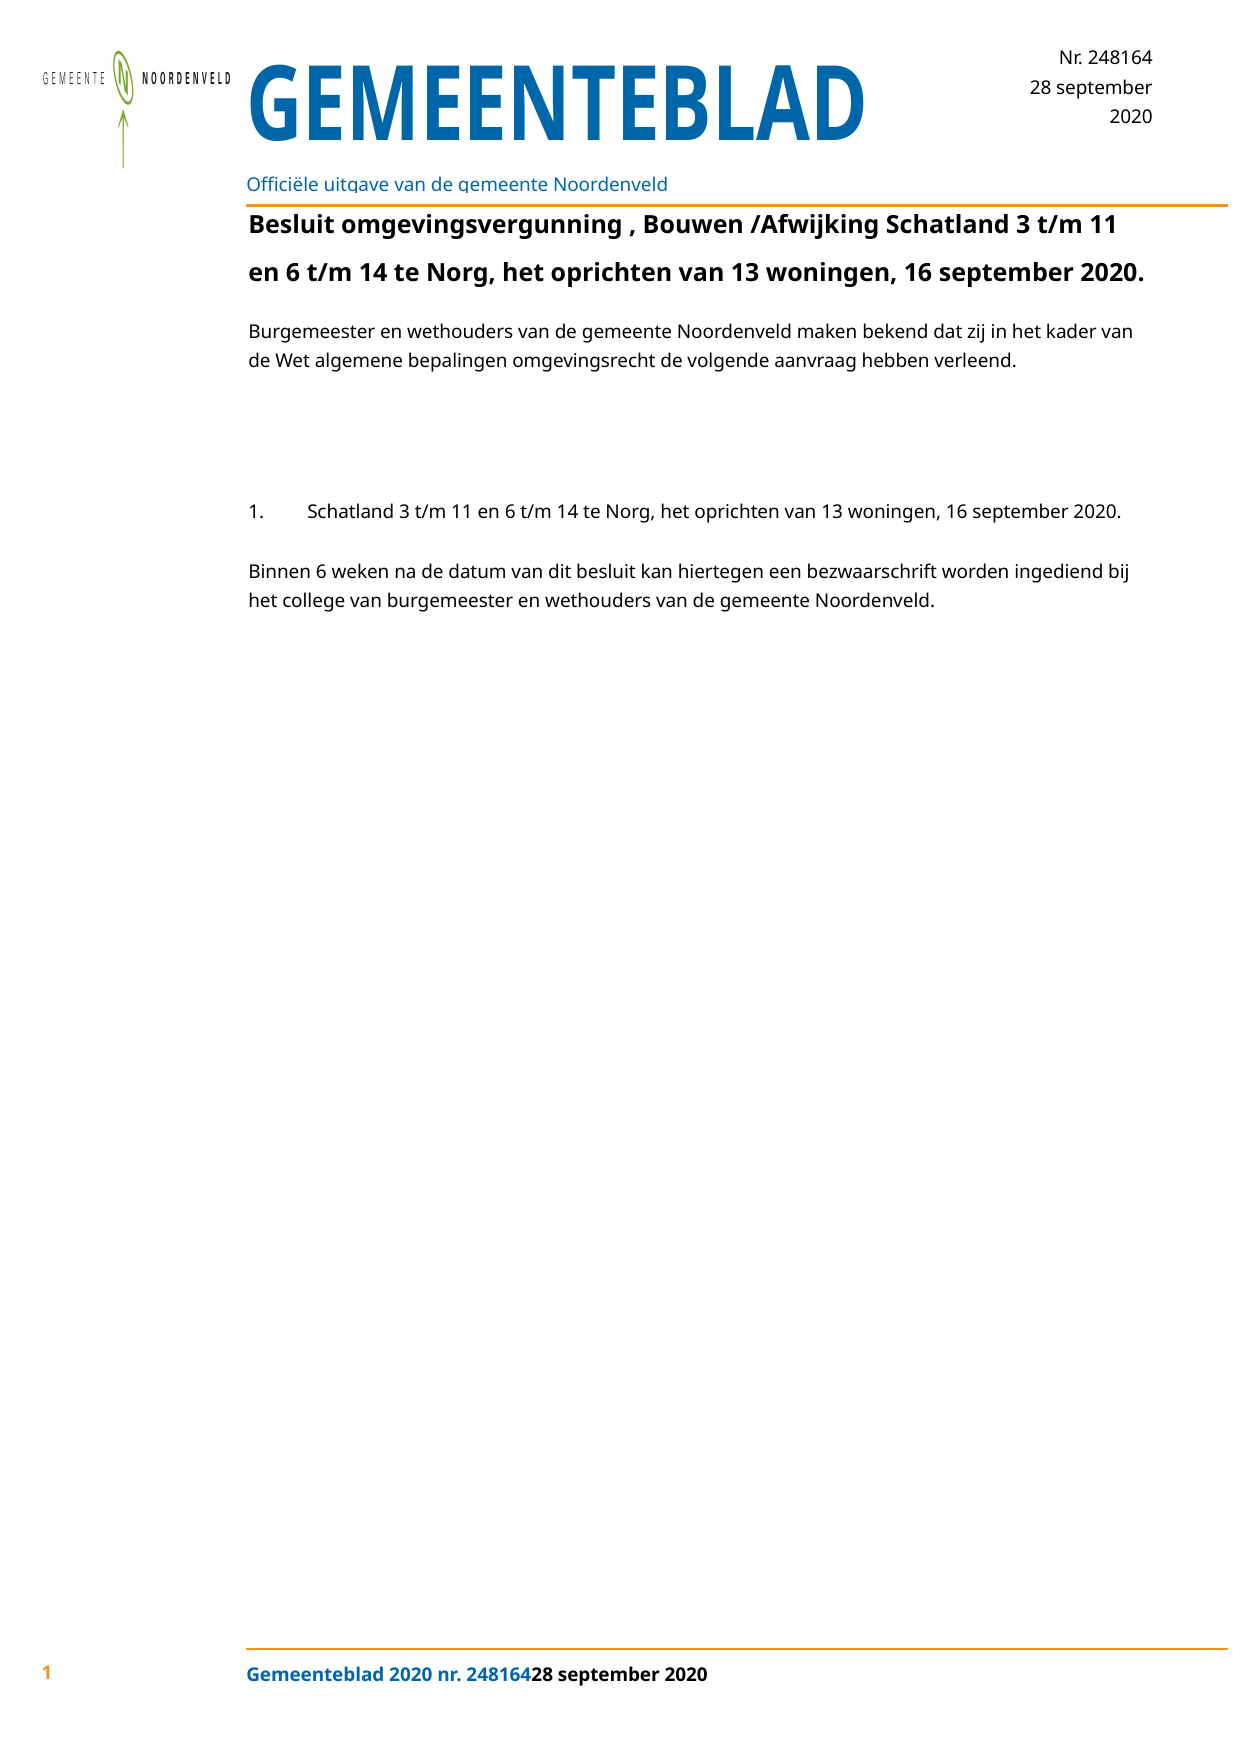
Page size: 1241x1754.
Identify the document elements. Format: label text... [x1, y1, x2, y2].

text Burgemeester en wethouders van de gemeente Noordenveld maken bekend dat zij in het kader van de Wet algemene bepalingen omgevingsrecht de volgende aanvraag hebben verleend. [248, 318, 1152, 373]
text Binnen 6 weken na de datum van dit besluit kan hiertegen een bezwaarschrift worden ingediend bij het college van burgemeester en wethouders van de gemeente Noordenveld. [248, 558, 1152, 613]
picture [41, 47, 231, 172]
list Schatland 3 t/m 11 en 6 t/m 14 te Norg, het oprichten van 13 woningen, 16 september 2020. [248, 499, 1152, 524]
text Besluit omgevingsvergunning , Bouwen /Afwijking Schatland 3 t/m 11 en 6 t/m 14 te Norg, het oprichten van 13 woningen, 16 september 2020. [248, 207, 1152, 288]
